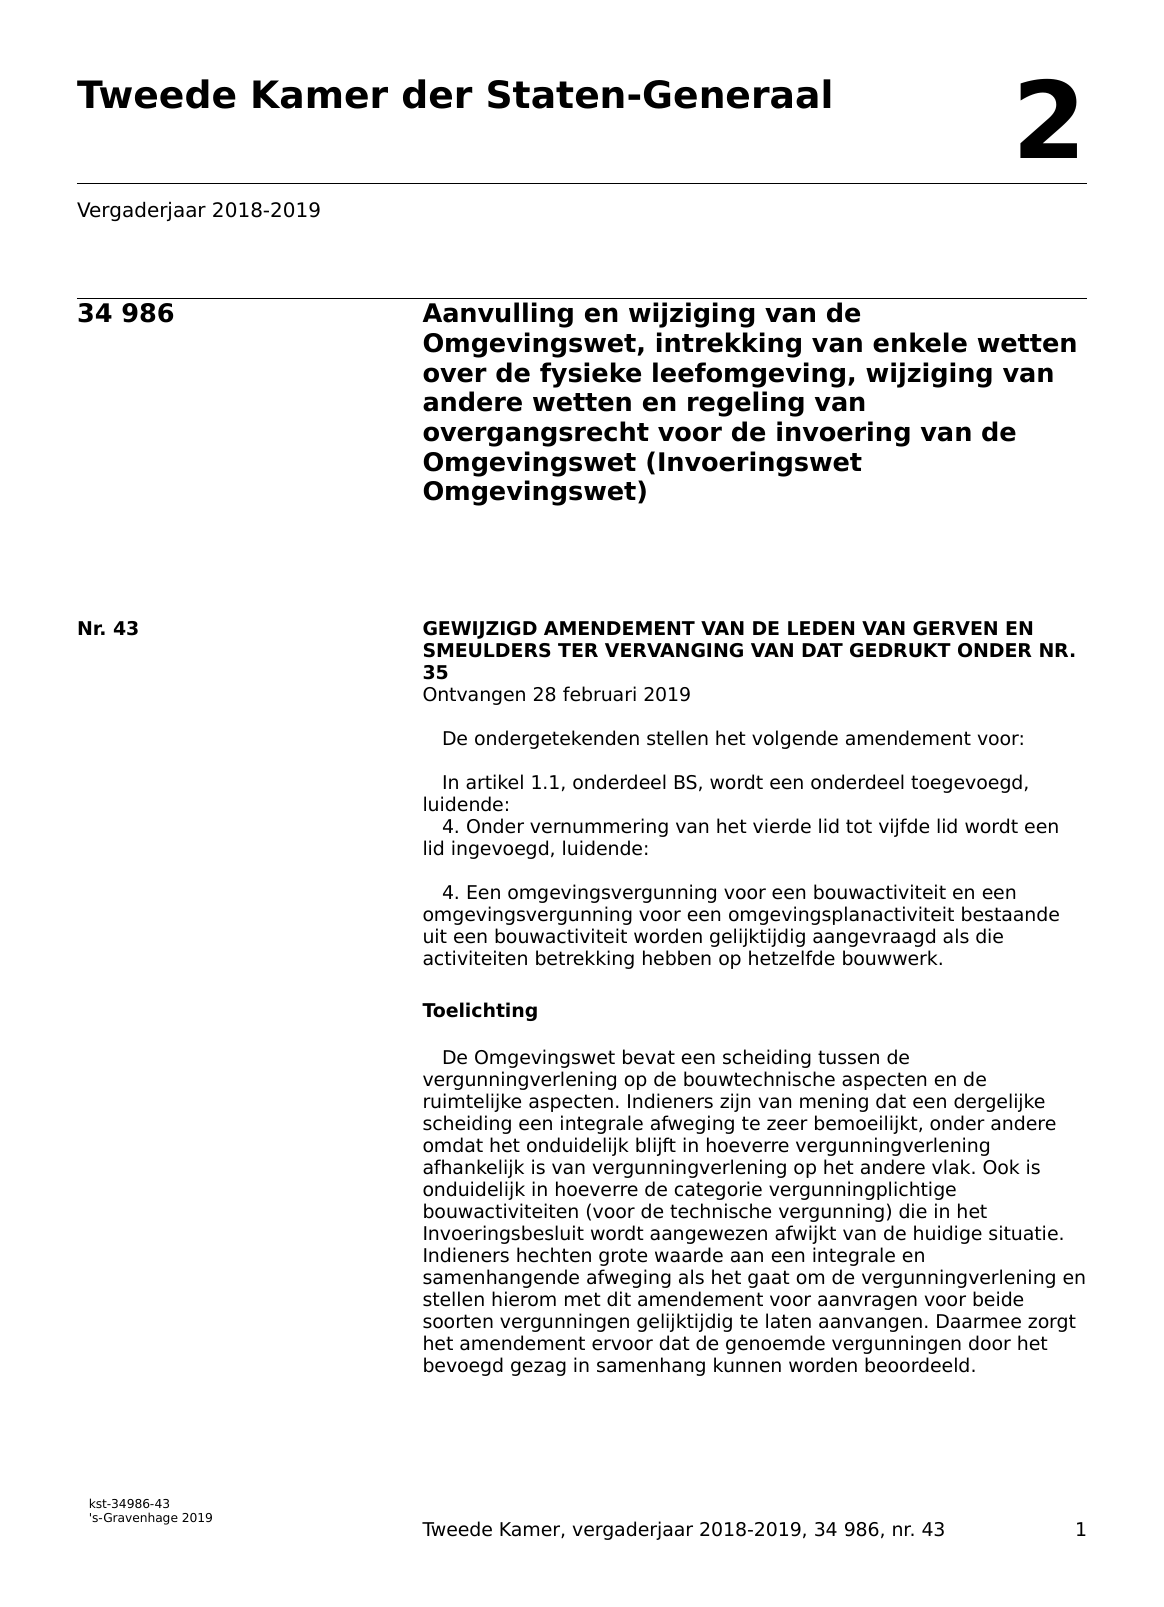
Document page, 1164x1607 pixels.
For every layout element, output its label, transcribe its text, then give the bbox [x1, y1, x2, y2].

subtitle Toelichting [422, 1000, 1087, 1022]
text 's-Gravenhage 2019 [88, 1511, 323, 1525]
subtitle 34 986 Aanvulling en wijziging van de Omgevingswet, intrekking van enkele wetten over de fysieke leefomgeving, wijziging van andere wetten en regeling van overgangsrecht voor de invoering van de Omgevingswet (Invoeringswet Omgevingswet) [77, 299, 1087, 507]
text 4. Onder vernummering van het vierde lid tot vijfde lid wordt een lid ingevoegd, luidende: [422, 816, 1087, 860]
text Ontvangen 28 februari 2019 [422, 684, 1087, 706]
table_header Tweede Kamer der Staten-Generaal [77, 59, 886, 183]
table_cell Vergaderjaar 2018-2019 [77, 184, 1087, 298]
text De Omgevingswet bevat een scheiding tussen de vergunningverlening op de bouwtechnische aspecten en de ruimtelijke aspecten. Indieners zijn van mening dat een dergelijke scheiding een integrale afweging te zeer bemoeilijkt, onder andere omdat het onduidelijk blijft in hoeverre vergunningverlening afhankelijk is van vergunningverlening op het andere vlak. Ook is onduidelijk in hoeverre de categorie vergunningplichtige bouwactiviteiten (voor de technische vergunning) die in het Invoeringsbesluit wordt aangewezen afwijkt van de huidige situatie. Indieners hechten grote waarde aan een integrale en samenhangende afweging als het gaat om de vergunningverlening en stellen hierom met dit amendement voor aanvragen voor beide soorten vergunningen gelijktijdig te laten aanvangen. Daarmee zorgt het amendement ervoor dat de genoemde vergunningen door het bevoegd gezag in samenhang kunnen worden beoordeeld. [422, 1047, 1087, 1377]
text De ondergetekenden stellen het volgende amendement voor: [422, 728, 1087, 750]
text In artikel 1.1, onderdeel BS, wordt een onderdeel toegevoegd, luidende: [422, 772, 1087, 816]
subtitle Nr. 43 GEWIJZIGD AMENDEMENT VAN DE LEDEN VAN GERVEN EN SMEULDERS TER VERVANGING VAN DAT GEDRUKT ONDER NR. 35 [77, 618, 1087, 684]
text kst-34986-43 [88, 1497, 323, 1511]
text 4. Een omgevingsvergunning voor een bouwactiviteit en een omgevingsvergunning voor een omgevingsplanactiviteit bestaande uit een bouwactiviteit worden gelijktijdig aangevraagd als die activiteiten betrekking hebben op hetzelfde bouwwerk. [422, 882, 1087, 970]
table_header 2 [886, 59, 1087, 183]
